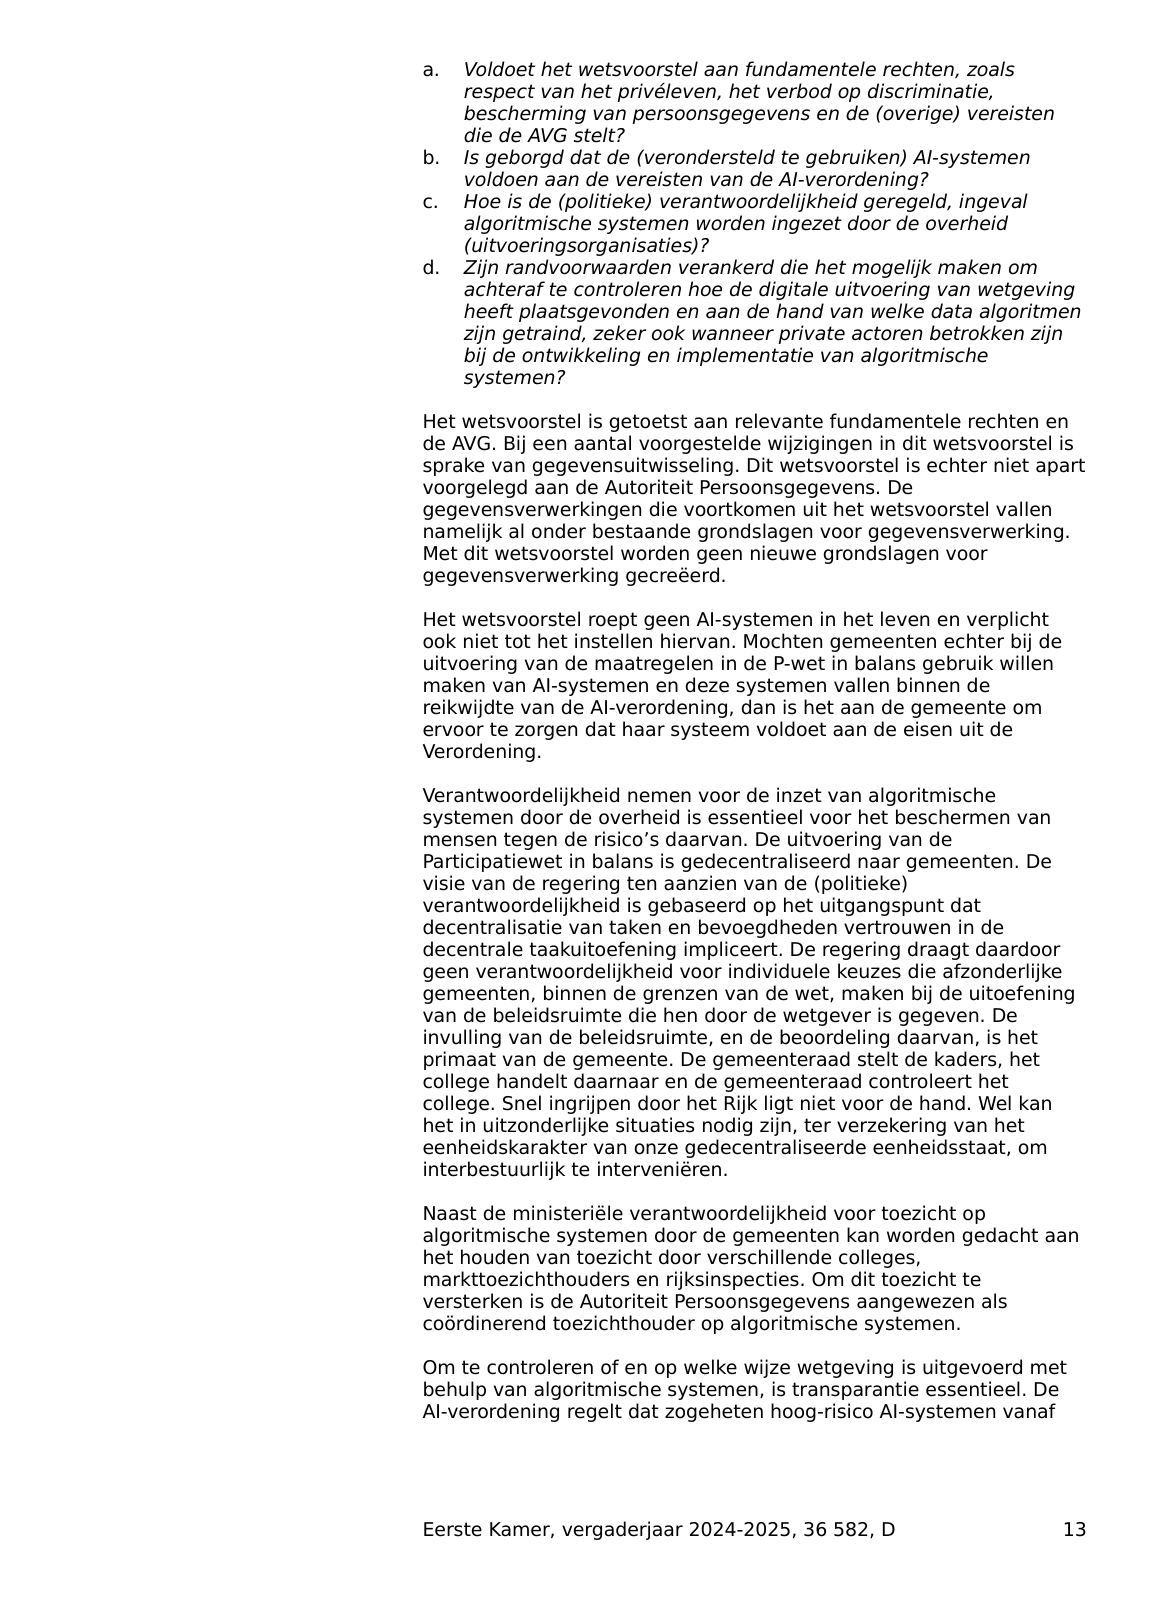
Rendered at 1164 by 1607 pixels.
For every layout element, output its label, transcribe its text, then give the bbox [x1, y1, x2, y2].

text Verantwoordelijkheid nemen voor de inzet van algoritmische systemen door de overheid is essentieel voor het beschermen van mensen tegen de risico’s daarvan. De uitvoering van de Participatiewet in balans is gedecentraliseerd naar gemeenten. De visie van de regering ten aanzien van de (politieke) verantwoordelijkheid is gebaseerd op het uitgangspunt dat decentralisatie van taken en bevoegdheden vertrouwen in de decentrale taakuitoefening impliceert. De regering draagt daardoor geen verantwoordelijkheid voor individuele keuzes die afzonderlijke gemeenten, binnen de grenzen van de wet, maken bij de uitoefening van de beleidsruimte die hen door de wetgever is gegeven. De invulling van de beleidsruimte, en de beoordeling daarvan, is het primaat van de gemeente. De gemeenteraad stelt de kaders, het college handelt daarnaar en de gemeenteraad controleert het college. Snel ingrijpen door het Rijk ligt niet voor de hand. Wel kan het in uitzonderlijke situaties nodig zijn, ter verzekering van het eenheidskarakter van onze gedecentraliseerde eenheidsstaat, om interbestuurlijk te interveniëren. [422, 785, 1087, 1181]
text Naast de ministeriële verantwoordelijkheid voor toezicht op algoritmische systemen door de gemeenten kan worden gedacht aan het houden van toezicht door verschillende colleges, markttoezichthouders en rijksinspecties. Om dit toezicht te versterken is de Autoriteit Persoonsgegevens aangewezen als coördinerend toezichthouder op algoritmische systemen. [422, 1203, 1087, 1335]
text a. Voldoet het wetsvoorstel aan fundamentele rechten, zoals respect van het privéleven, het verbod op discriminatie, bescherming van persoonsgegevens en de (overige) vereisten die de AVG stelt? [422, 59, 1087, 147]
text Het wetsvoorstel is getoetst aan relevante fundamentele rechten en de AVG. Bij een aantal voorgestelde wijzigingen in dit wetsvoorstel is sprake van gegevensuitwisseling. Dit wetsvoorstel is echter niet apart voorgelegd aan de Autoriteit Persoonsgegevens. De gegevensverwerkingen die voortkomen uit het wetsvoorstel vallen namelijk al onder bestaande grondslagen voor gegevensverwerking. Met dit wetsvoorstel worden geen nieuwe grondslagen voor gegevensverwerking gecreëerd. [422, 411, 1087, 587]
text Het wetsvoorstel roept geen AI-systemen in het leven en verplicht ook niet tot het instellen hiervan. Mochten gemeenten echter bij de uitvoering van de maatregelen in de P-wet in balans gebruik willen maken van AI-systemen en deze systemen vallen binnen de reikwijdte van de AI-verordening, dan is het aan de gemeente om ervoor te zorgen dat haar systeem voldoet aan de eisen uit de Verordening. [422, 609, 1087, 763]
text b. Is geborgd dat de (verondersteld te gebruiken) AI-systemen voldoen aan de vereisten van de AI-verordening? [422, 147, 1087, 191]
text c. Hoe is de (politieke) verantwoordelijkheid geregeld, ingeval algoritmische systemen worden ingezet door de overheid (uitvoeringsorganisaties)? [422, 191, 1087, 257]
text Om te controleren of en op welke wijze wetgeving is uitgevoerd met behulp van algoritmische systemen, is transparantie essentieel. De AI-verordening regelt dat zogeheten hoog-risico AI-systemen vanaf [422, 1357, 1087, 1423]
text d. Zijn randvoorwaarden verankerd die het mogelijk maken om achteraf te controleren hoe de digitale uitvoering van wetgeving heeft plaatsgevonden en aan de hand van welke data algoritmen zijn getraind, zeker ook wanneer private actoren betrokken zijn bij de ontwikkeling en implementatie van algoritmische systemen? [422, 257, 1087, 389]
